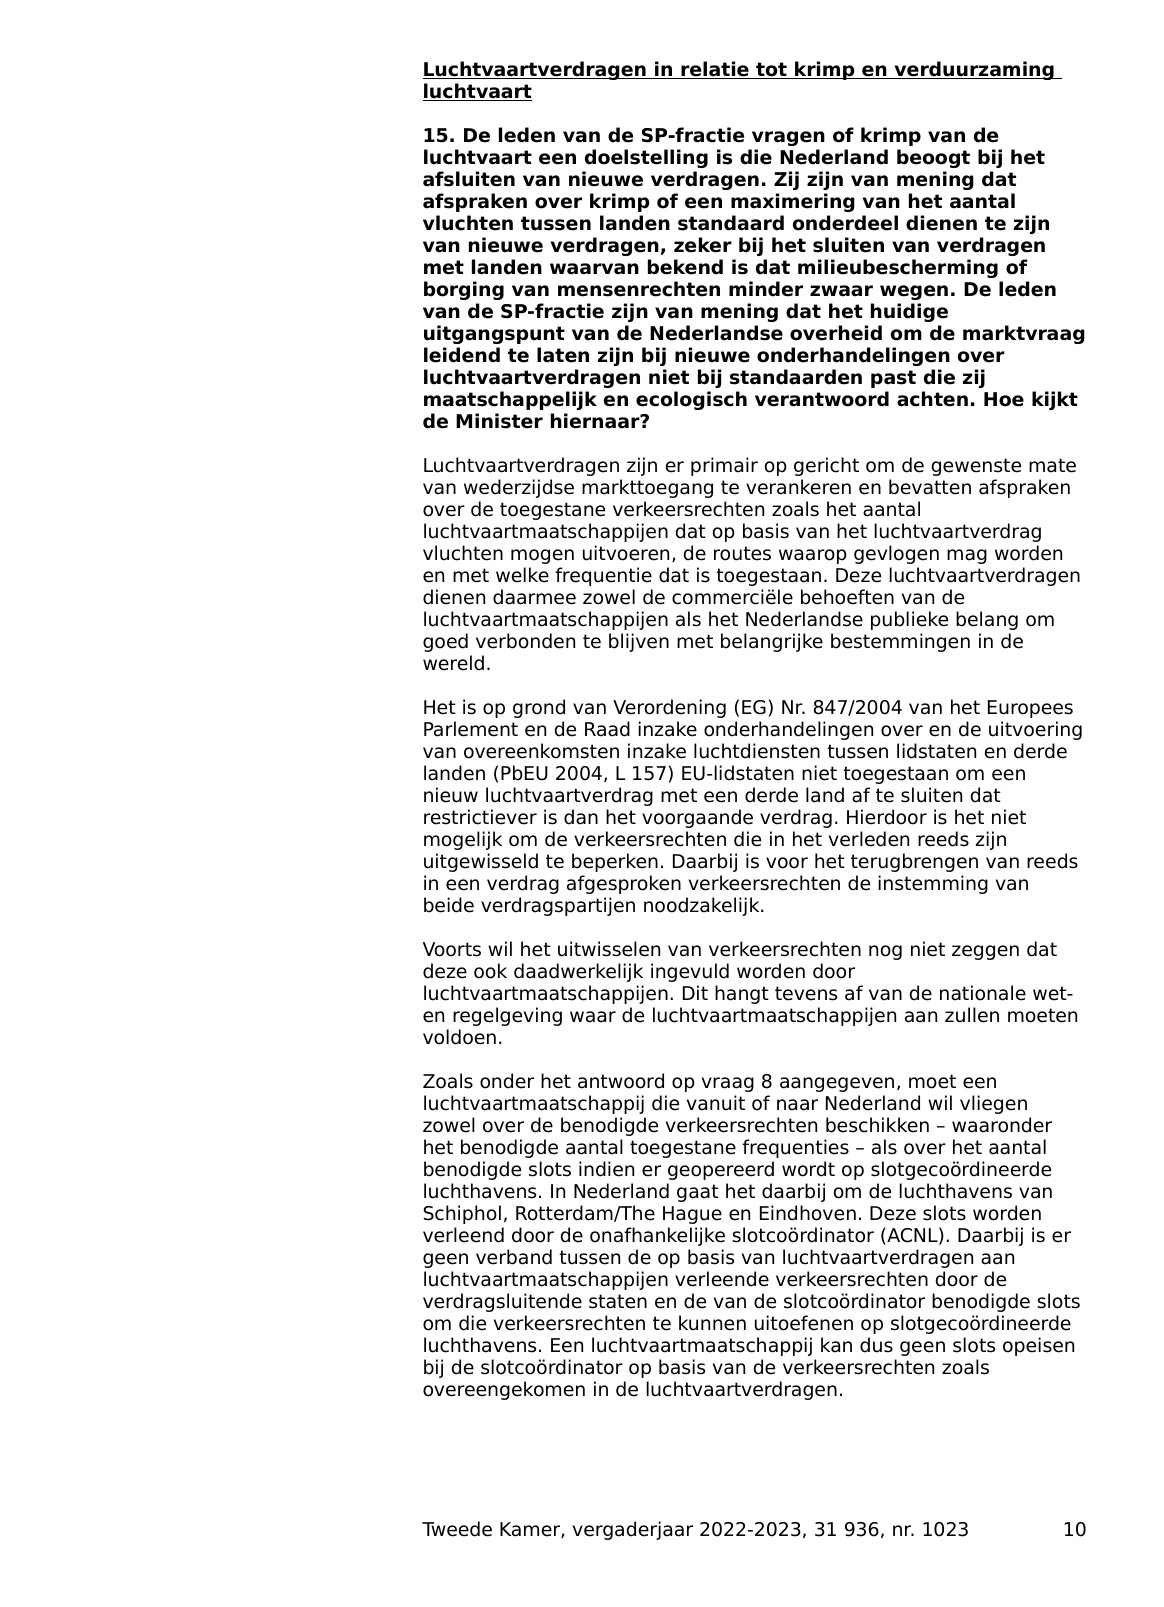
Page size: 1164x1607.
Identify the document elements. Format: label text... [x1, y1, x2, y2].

text Het is op grond van Verordening (EG) Nr. 847/2004 van het Europees Parlement en de Raad inzake onderhandelingen over en de uitvoering van overeenkomsten inzake luchtdiensten tussen lidstaten en derde landen (PbEU 2004, L 157) EU-lidstaten niet toegestaan om een nieuw luchtvaartverdrag met een derde land af te sluiten dat restrictiever is dan het voorgaande verdrag. Hierdoor is het niet mogelijk om de verkeersrechten die in het verleden reeds zijn uitgewisseld te beperken. Daarbij is voor het terugbrengen van reeds in een verdrag afgesproken verkeersrechten de instemming van beide verdragspartijen noodzakelijk. [422, 697, 1087, 917]
subtitle Luchtvaartverdragen in relatie tot krimp en verduurzaming luchtvaart [422, 59, 1087, 103]
text Luchtvaartverdragen zijn er primair op gericht om de gewenste mate van wederzijdse markttoegang te verankeren en bevatten afspraken over de toegestane verkeersrechten zoals het aantal luchtvaartmaatschappijen dat op basis van het luchtvaartverdrag vluchten mogen uitvoeren, de routes waarop gevlogen mag worden en met welke frequentie dat is toegestaan. Deze luchtvaartverdragen dienen daarmee zowel de commerciële behoeften van de luchtvaartmaatschappijen als het Nederlandse publieke belang om goed verbonden te blijven met belangrijke bestemmingen in de wereld. [422, 455, 1087, 675]
text 15. De leden van de SP-fractie vragen of krimp van de luchtvaart een doelstelling is die Nederland beoogt bij het afsluiten van nieuwe verdragen. Zij zijn van mening dat afspraken over krimp of een maximering van het aantal vluchten tussen landen standaard onderdeel dienen te zijn van nieuwe verdragen, zeker bij het sluiten van verdragen met landen waarvan bekend is dat milieubescherming of borging van mensenrechten minder zwaar wegen. De leden van de SP-fractie zijn van mening dat het huidige uitgangspunt van de Nederlandse overheid om de marktvraag leidend te laten zijn bij nieuwe onderhandelingen over luchtvaartverdragen niet bij standaarden past die zij maatschappelijk en ecologisch verantwoord achten. Hoe kijkt de Minister hiernaar? [422, 125, 1087, 433]
text Zoals onder het antwoord op vraag 8 aangegeven, moet een luchtvaartmaatschappij die vanuit of naar Nederland wil vliegen zowel over de benodigde verkeersrechten beschikken – waaronder het benodigde aantal toegestane frequenties – als over het aantal benodigde slots indien er geopereerd wordt op slotgecoördineerde luchthavens. In Nederland gaat het daarbij om de luchthavens van Schiphol, Rotterdam/The Hague en Eindhoven. Deze slots worden verleend door de onafhankelijke slotcoördinator (ACNL). Daarbij is er geen verband tussen de op basis van luchtvaartverdragen aan luchtvaartmaatschappijen verleende verkeersrechten door de verdragsluitende staten en de van de slotcoördinator benodigde slots om die verkeersrechten te kunnen uitoefenen op slotgecoördineerde luchthavens. Een luchtvaartmaatschappij kan dus geen slots opeisen bij de slotcoördinator op basis van de verkeersrechten zoals overeengekomen in de luchtvaartverdragen. [422, 1071, 1087, 1401]
text Voorts wil het uitwisselen van verkeersrechten nog niet zeggen dat deze ook daadwerkelijk ingevuld worden door luchtvaartmaatschappijen. Dit hangt tevens af van de nationale wet- en regelgeving waar de luchtvaartmaatschappijen aan zullen moeten voldoen. [422, 939, 1087, 1049]
